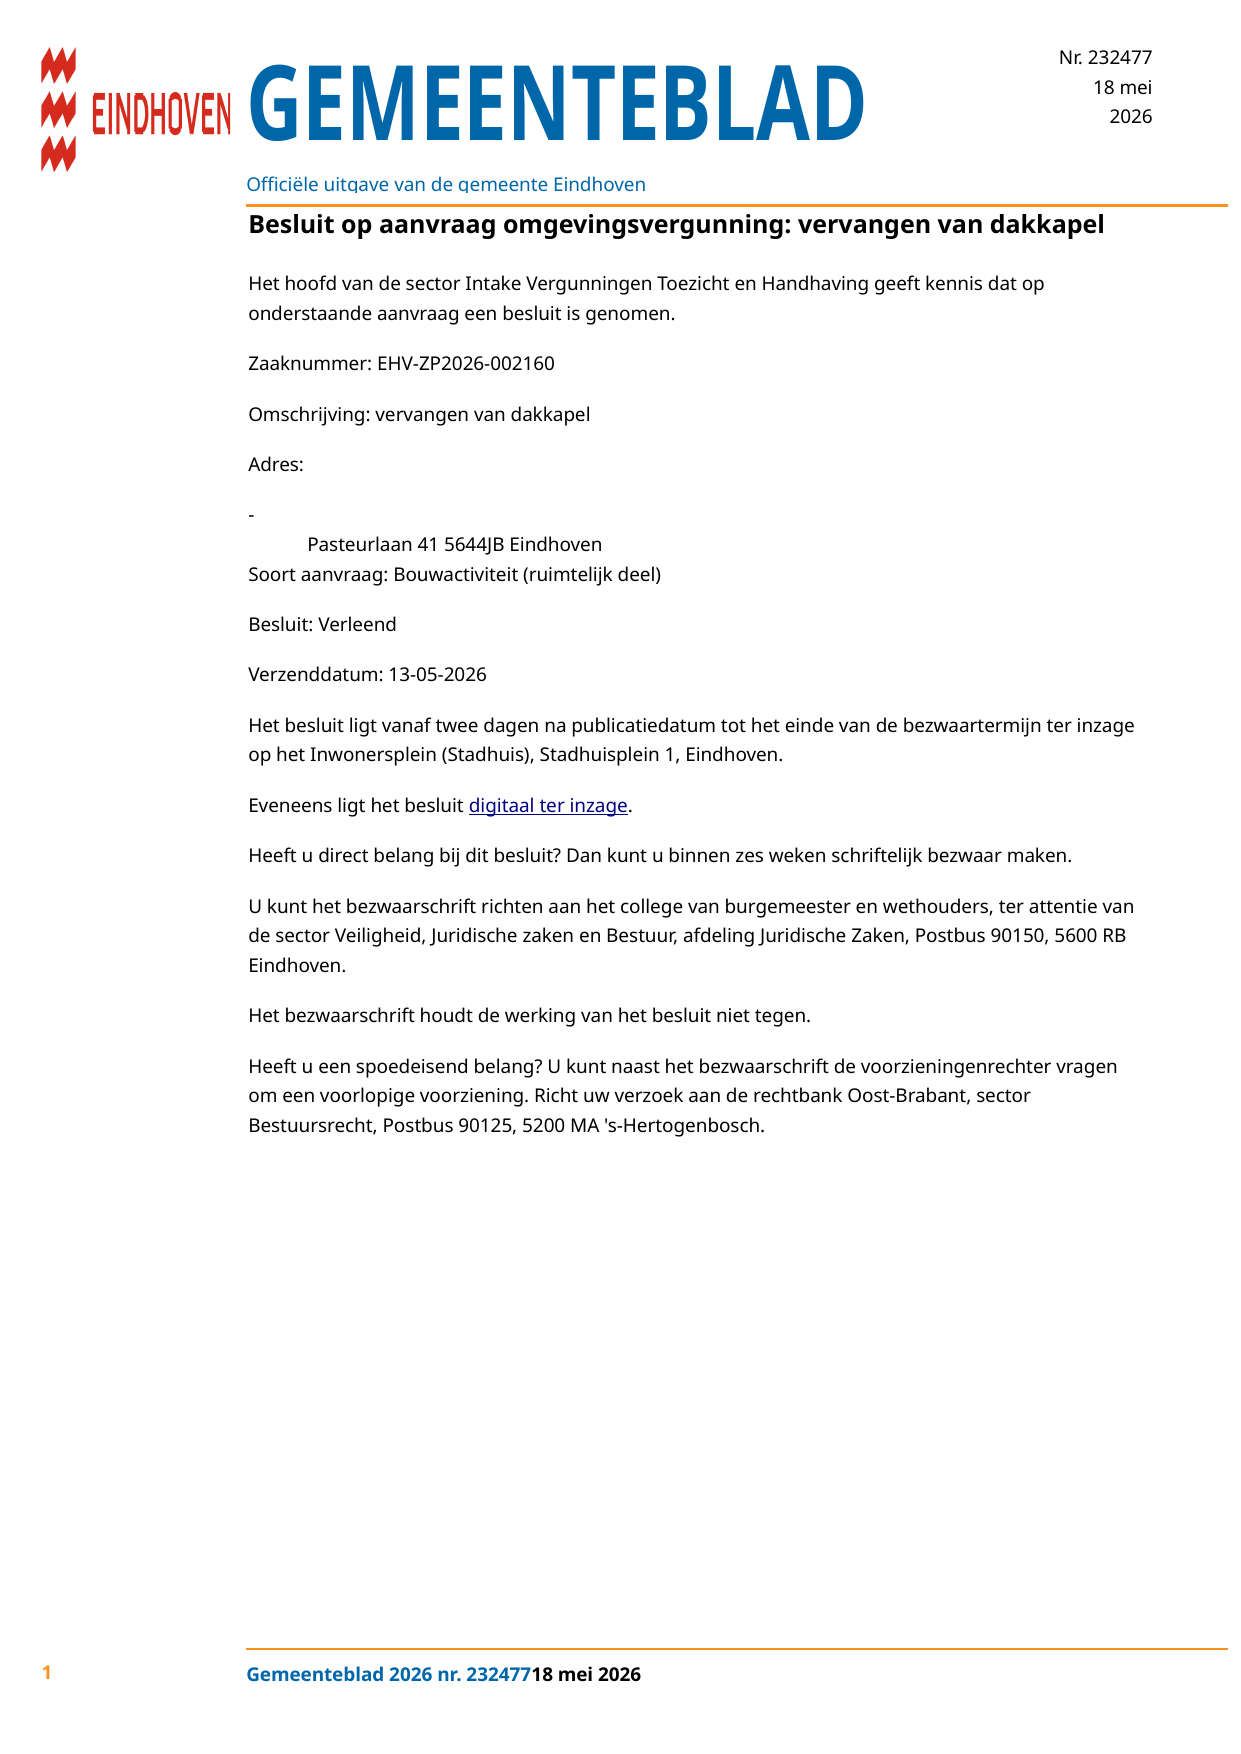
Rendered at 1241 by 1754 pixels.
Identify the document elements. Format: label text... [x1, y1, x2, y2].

text U kunt het bezwaarschrift richten aan het college van burgemeester en wethouders, ter attentie van de sector Veiligheid, Juridische zaken en Bestuur, afdeling Juridische Zaken, Postbus 90150, 5600 RB Eindhoven. [248, 893, 1152, 978]
text Adres: [248, 451, 1152, 477]
text Verzenddatum: 13-05-2026 [248, 662, 1152, 687]
list Pasteurlaan 41 5644JB Eindhoven [248, 531, 1152, 557]
text Soort aanvraag: Bouwactiviteit (ruimtelijk deel) [248, 561, 1152, 586]
text Besluit: Verleend [248, 611, 1152, 637]
text Omschrijving: vervangen van dakkapel [248, 401, 1152, 426]
text Het bezwaarschrift houdt de werking van het besluit niet tegen. [248, 1002, 1152, 1028]
text Eveneens ligt het besluit digitaal ter inzage. [248, 792, 1152, 818]
text Zaaknummer: EHV-ZP2026-002160 [248, 350, 1152, 376]
text Heeft u een spoedeisend belang? U kunt naast het bezwaarschrift de voorzieningenrechter vragen om een voorlopige voorziening. Richt uw verzoek aan de rechtbank Oost-Brabant, sector Bestuursrecht, Postbus 90125, 5200 MA 's-Hertogenbosch. [248, 1053, 1152, 1138]
text Het besluit ligt vanaf twee dagen na publicatiedatum tot het einde van de bezwaartermijn ter inzage op het Inwonersplein (Stadhuis), Stadhuisplein 1, Eindhoven. [248, 712, 1152, 767]
text Besluit op aanvraag omgevingsvergunning: vervangen van dakkapel [248, 207, 1152, 241]
picture [41, 47, 231, 172]
text Heeft u direct belang bij dit besluit? Dan kunt u binnen zes weken schriftelijk bezwaar maken. [248, 842, 1152, 868]
text Het hoofd van de sector Intake Vergunningen Toezicht en Handhaving geeft kennis dat op onderstaande aanvraag een besluit is genomen. [248, 270, 1152, 326]
